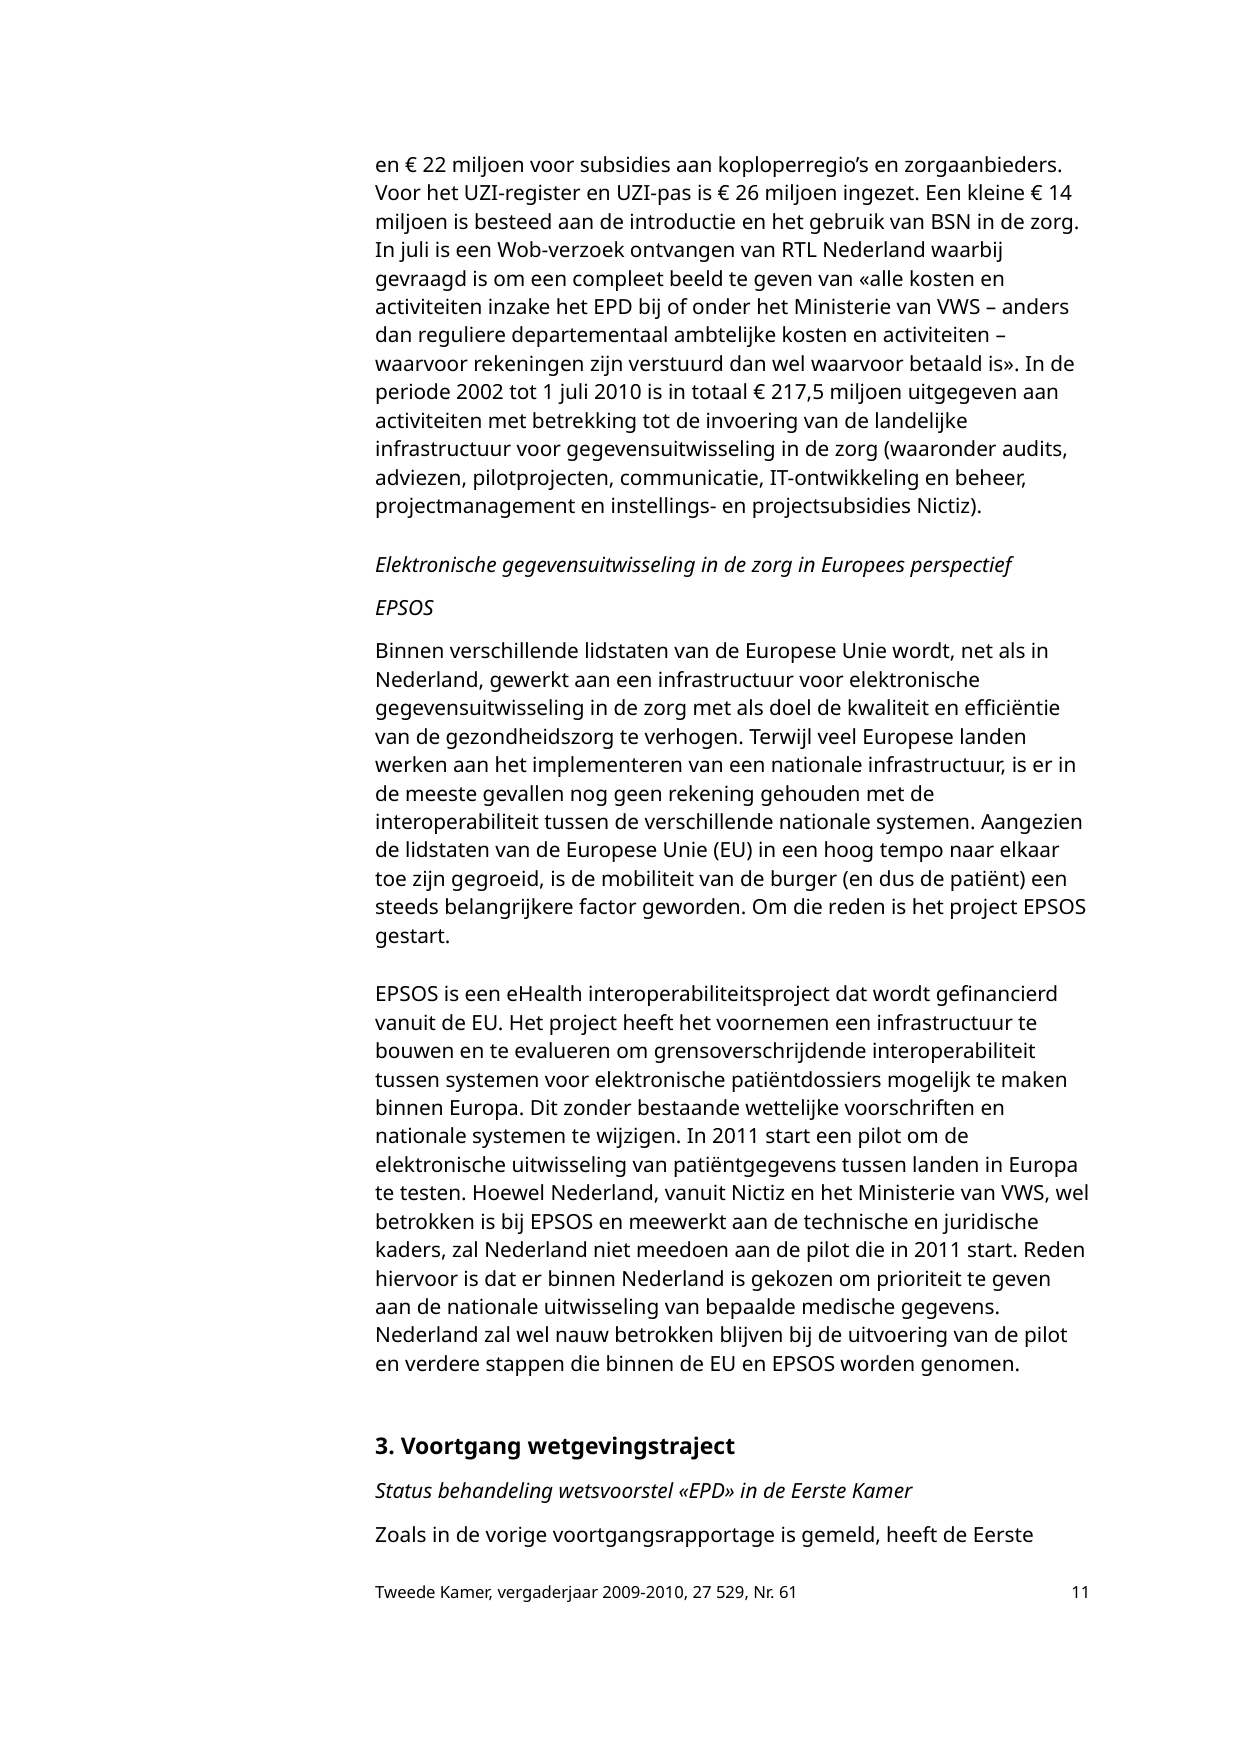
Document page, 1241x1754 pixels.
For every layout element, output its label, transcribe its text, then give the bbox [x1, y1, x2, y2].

subtitle 3. Voortgang wetgevingstraject [375, 1430, 1090, 1461]
text EPSOS [375, 593, 1090, 622]
text en € 22 miljoen voor subsidies aan koploperregio’s en zorgaanbieders. Voor het UZI-register en UZI-pas is € 26 miljoen ingezet. Een kleine € 14 miljoen is besteed aan de introductie en het gebruik van BSN in de zorg. [375, 150, 1090, 235]
text In juli is een Wob-verzoek ontvangen van RTL Nederland waarbij gevraagd is om een compleet beeld te geven van «alle kosten en activiteiten inzake het EPD bij of onder het Ministerie van VWS – anders dan reguliere departementaal ambtelijke kosten en activiteiten – waarvoor rekeningen zijn verstuurd dan wel waarvoor betaald is». In de periode 2002 tot 1 juli 2010 is in totaal € 217,5 miljoen uitgegeven aan activiteiten met betrekking tot de invoering van de landelijke infrastructuur voor gegevensuitwisseling in de zorg (waaronder audits, adviezen, pilotprojecten, communicatie, IT-ontwikkeling en beheer, projectmanagement en instellings- en projectsubsidies Nictiz). [375, 235, 1090, 520]
text Elektronische gegevensuitwisseling in de zorg in Europees perspectief [375, 550, 1090, 578]
text Binnen verschillende lidstaten van de Europese Unie wordt, net als in Nederland, gewerkt aan een infrastructuur voor elektronische gegevensuitwisseling in de zorg met als doel de kwaliteit en efficiëntie van de gezondheidszorg te verhogen. Terwijl veel Europese landen werken aan het implementeren van een nationale infrastructuur, is er in de meeste gevallen nog geen rekening gehouden met de interoperabiliteit tussen de verschillende nationale systemen. Aangezien de lidstaten van de Europese Unie (EU) in een hoog tempo naar elkaar toe zijn gegroeid, is de mobiliteit van de burger (en dus de patiënt) een steeds belangrijkere factor geworden. Om die reden is het project EPSOS gestart. [375, 637, 1090, 949]
text Status behandeling wetsvoorstel «EPD» in de Eerste Kamer [375, 1476, 1090, 1505]
text Zoals in de vorige voortgangsrapportage is gemeld, heeft de Eerste [375, 1520, 1090, 1548]
text EPSOS is een eHealth interoperabiliteitsproject dat wordt gefinancierd vanuit de EU. Het project heeft het voornemen een infrastructuur te bouwen en te evalueren om grensoverschrijdende interoperabiliteit tussen systemen voor elektronische patiëntdossiers mogelijk te maken binnen Europa. Dit zonder bestaande wettelijke voorschriften en nationale systemen te wijzigen. In 2011 start een pilot om de elektronische uitwisseling van patiëntgegevens tussen landen in Europa te testen. Hoewel Nederland, vanuit Nictiz en het Ministerie van VWS, wel betrokken is bij EPSOS en meewerkt aan de technische en juridische kaders, zal Nederland niet meedoen aan de pilot die in 2011 start. Reden hiervoor is dat er binnen Nederland is gekozen om prioriteit te geven aan de nationale uitwisseling van bepaalde medische gegevens. Nederland zal wel nauw betrokken blijven bij de uitvoering van de pilot en verdere stappen die binnen de EU en EPSOS worden genomen. [375, 979, 1090, 1377]
